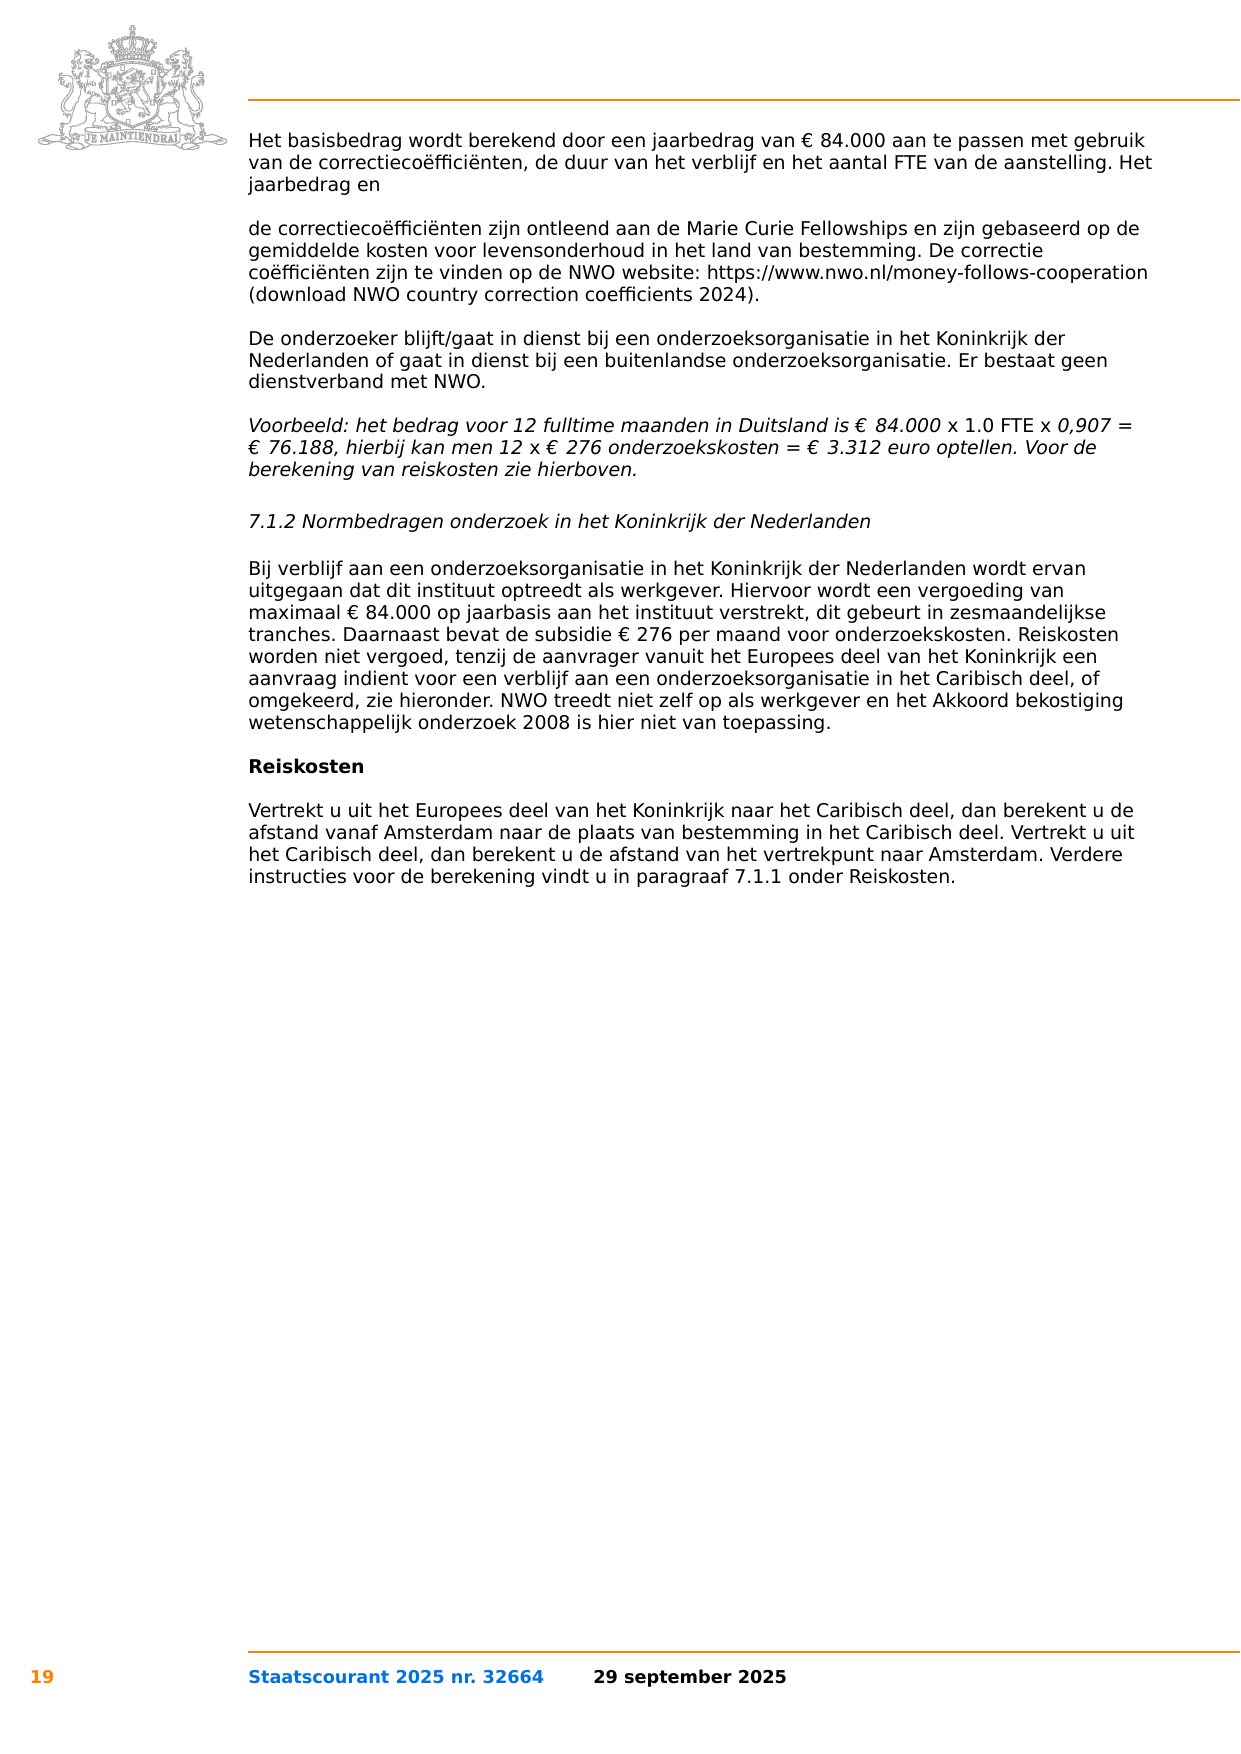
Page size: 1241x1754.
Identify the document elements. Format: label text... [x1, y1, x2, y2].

text Het basisbedrag wordt berekend door een jaarbedrag van € 84.000 aan te passen met gebruik van de correctiecoëfficiënten, de duur van het verblijf en het aantal FTE van de aanstelling. Het jaarbedrag en [248, 130, 1163, 196]
subtitle Reiskosten [248, 756, 1163, 778]
subtitle 7.1.2 Normbedragen onderzoek in het Koninkrijk der Nederlanden [248, 511, 1163, 533]
text Bij verblijf aan een onderzoeksorganisatie in het Koninkrijk der Nederlanden wordt ervan uitgegaan dat dit instituut optreedt als werkgever. Hiervoor wordt een vergoeding van maximaal € 84.000 op jaarbasis aan het instituut verstrekt, dit gebeurt in zesmaandelijkse tranches. Daarnaast bevat de subsidie € 276 per maand voor onderzoekskosten. Reiskosten worden niet vergoed, tenzij de aanvrager vanuit het Europees deel van het Koninkrijk een aanvraag indient voor een verblijf aan een onderzoeksorganisatie in het Caribisch deel, of omgekeerd, zie hieronder. NWO treedt niet zelf op als werkgever en het Akkoord bekostiging wetenschappelijk onderzoek 2008 is hier niet van toepassing. [248, 558, 1163, 734]
text de correctiecoëfficiënten zijn ontleend aan de Marie Curie Fellowships en zijn gebaseerd op de gemiddelde kosten voor levensonderhoud in het land van bestemming. De correctie coëfficiënten zijn te vinden op de NWO website: https://www.nwo.nl/money-follows-cooperation (download NWO country correction coefficients 2024). [248, 218, 1163, 306]
text Voorbeeld: het bedrag voor 12 fulltime maanden in Duitsland is € 84.000 x 1.0 FTE x 0,907 = € 76.188, hierbij kan men 12 x € 276 onderzoekskosten = € 3.312 euro optellen. Voor de berekening van reiskosten zie hierboven. [248, 415, 1163, 481]
text De onderzoeker blijft/gaat in dienst bij een onderzoeksorganisatie in het Koninkrijk der Nederlanden of gaat in dienst bij een buitenlandse onderzoeksorganisatie. Er bestaat geen dienstverband met NWO. [248, 327, 1163, 393]
picture [38, 25, 227, 150]
text Vertrekt u uit het Europees deel van het Koninkrijk naar het Caribisch deel, dan berekent u de afstand vanaf Amsterdam naar de plaats van bestemming in het Caribisch deel. Vertrekt u uit het Caribisch deel, dan berekent u de afstand van het vertrekpunt naar Amsterdam. Verdere instructies voor de berekening vindt u in paragraaf 7.1.1 onder Reiskosten. [248, 800, 1163, 888]
